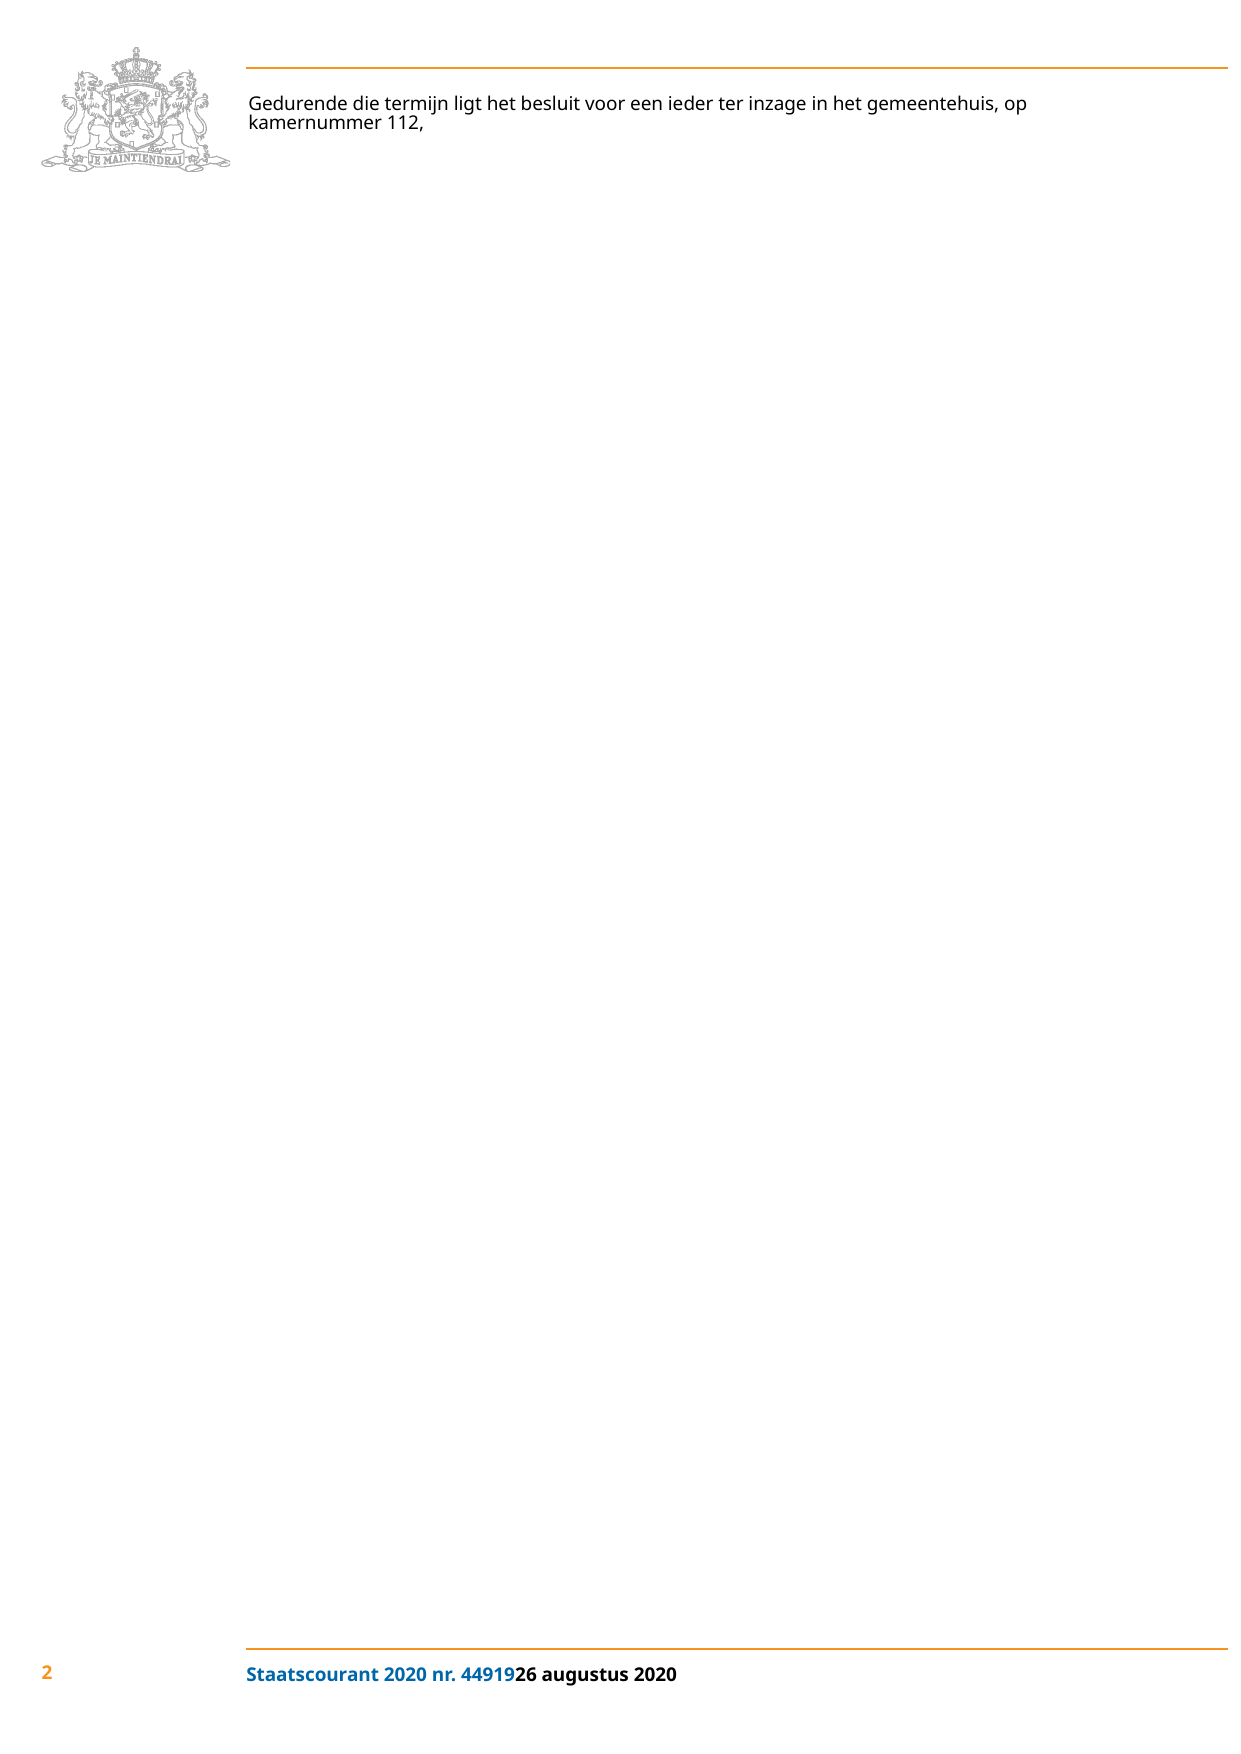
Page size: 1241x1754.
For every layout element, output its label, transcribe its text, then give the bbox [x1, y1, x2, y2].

picture [41, 47, 231, 172]
text Gedurende die termijn ligt het besluit voor een ieder ter inzage in het gemeentehuis, op kamernummer 112, [248, 95, 1152, 133]
